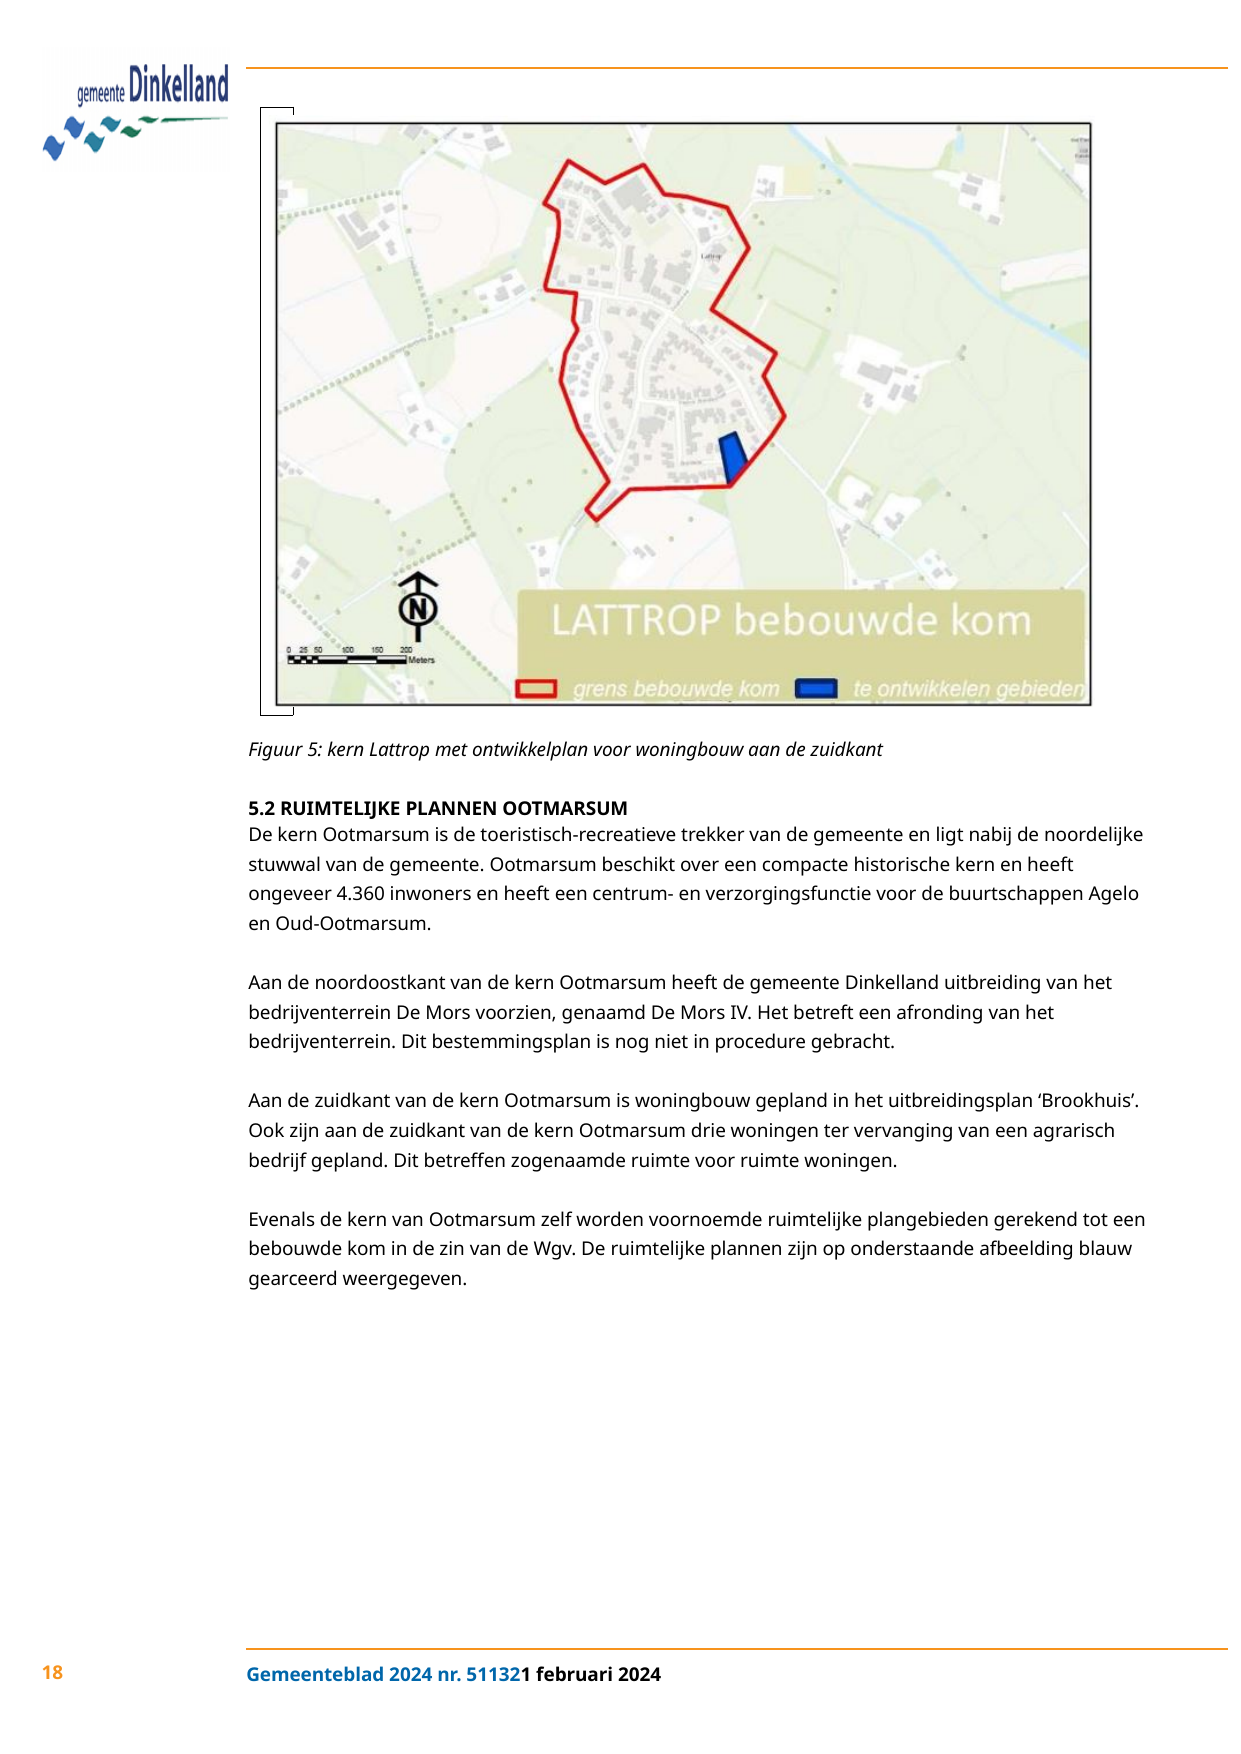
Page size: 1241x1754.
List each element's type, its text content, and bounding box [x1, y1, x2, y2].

text 5.2 RUIMTELIJKE PLANNEN OOTMARSUM [248, 796, 1152, 821]
text Aan de zuidkant van de kern Ootmarsum is woningbouw gepland in het uitbreidingsplan ‘Brookhuis’. Ook zijn aan de zuidkant van de kern Ootmarsum drie woningen ter vervanging van een agrarisch bedrijf gepland. Dit betreffen zogenaamde ruimte voor ruimte woningen. [248, 1088, 1152, 1172]
text De kern Ootmarsum is de toeristisch-recreatieve trekker van de gemeente en ligt nabij de noordelijke stuwwal van de gemeente. Ootmarsum beschikt over een compacte historische kern en heeft ongeveer 4.360 inwoners en heeft een centrum- en verzorgingsfunctie voor de buurtschappen Agelo en Oud-Ootmarsum. [248, 821, 1152, 936]
text Evenals de kern van Ootmarsum zelf worden voornoemde ruimtelijke plangebieden gerekend tot een bebouwde kom in de zin van de Wgv. De ruimtelijke plannen zijn op onderstaande afbeelding blauw gearceerd weergegeven. [248, 1206, 1152, 1291]
text Aan de noordoostkant van de kern Ootmarsum heeft de gemeente Dinkelland uitbreiding van het bedrijventerrein De Mors voorzien, genaamd De Mors IV. Het betreft een afronding van het bedrijventerrein. Dit bestemmingsplan is nog niet in procedure gebracht. [248, 969, 1152, 1054]
picture [41, 47, 231, 172]
picture [268, 115, 1095, 707]
text Figuur 5: kern Lattrop met ontwikkelplan voor woningbouw aan de zuidkant [248, 736, 1152, 762]
